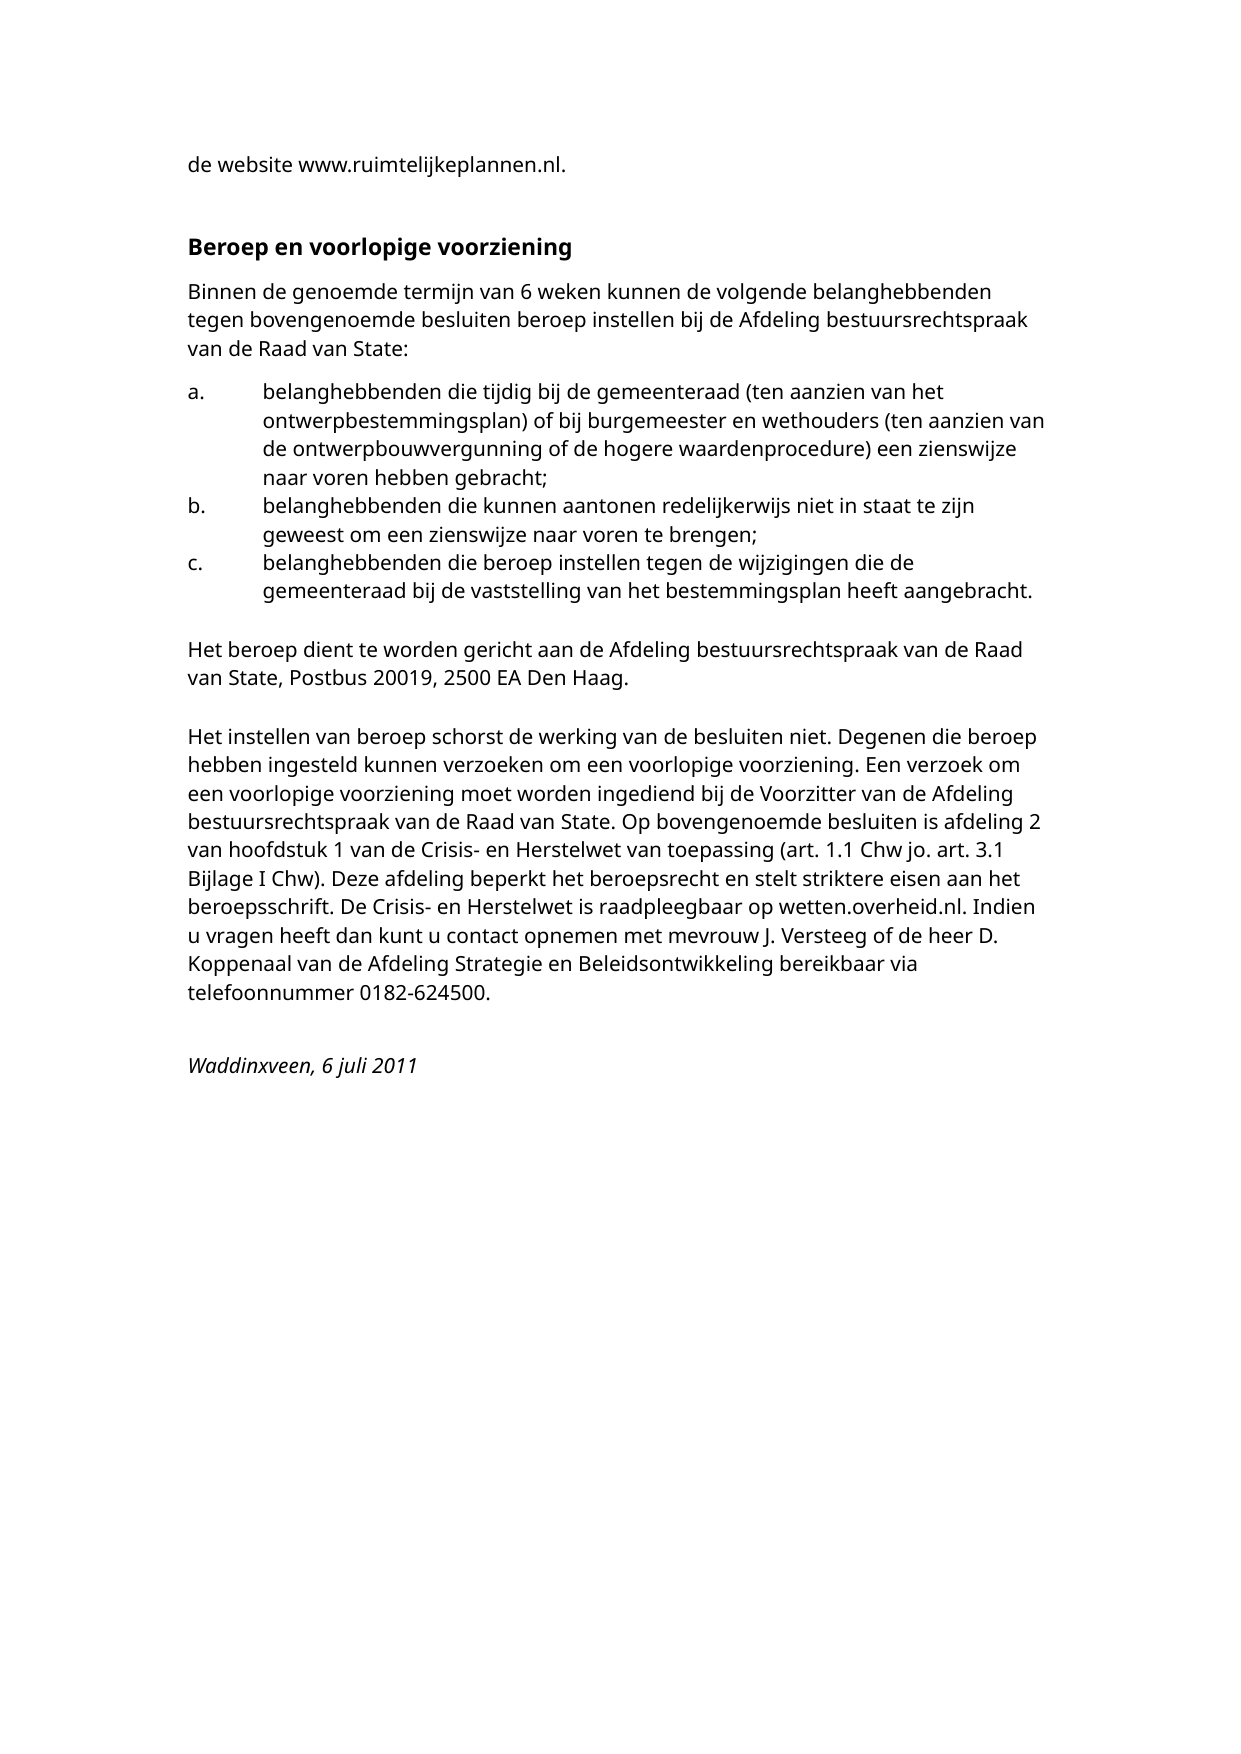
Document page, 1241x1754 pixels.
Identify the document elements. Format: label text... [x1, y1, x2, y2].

text Waddinxveen, 6 juli 2011 [187, 1051, 1053, 1080]
text Het instellen van beroep schorst de werking van de besluiten niet. Degenen die beroep hebben ingesteld kunnen verzoeken om een voorlopige voorziening. Een verzoek om een voorlopige voorziening moet worden ingediend bij de Voorzitter van de Afdeling bestuursrechtspraak van de Raad van State. Op bovengenoemde besluiten is afdeling 2 van hoofdstuk 1 van de Crisis- en Herstelwet van toepassing (art. 1.1 Chw jo. art. 3.1 Bijlage I Chw). Deze afdeling beperkt het beroepsrecht en stelt striktere eisen aan het beroepsschrift. De Crisis- en Herstelwet is raadpleegbaar op wetten.overheid.nl. Indien u vragen heeft dan kunt u contact opnemen met mevrouw J. Versteeg of de heer D. Koppenaal van de Afdeling Strategie en Beleidsontwikkeling bereikbaar via telefoonnummer 0182-624500. [187, 722, 1053, 1006]
list belanghebbenden die kunnen aantonen redelijkerwijs niet in staat te zijn geweest om een zienswijze naar voren te brengen; [187, 491, 1053, 548]
subtitle Beroep en voorlopige voorziening [187, 231, 1053, 262]
list belanghebbenden die tijdig bij de gemeenteraad (ten aanzien van het ontwerpbestemmingsplan) of bij burgemeester en wethouders (ten aanzien van de ontwerpbouwvergunning of de hogere waardenprocedure) een zienswijze naar voren hebben gebracht; [187, 377, 1053, 491]
list belanghebbenden die beroep instellen tegen de wijzigingen die de gemeenteraad bij de vaststelling van het bestemmingsplan heeft aangebracht. [187, 548, 1053, 605]
text Binnen de genoemde termijn van 6 weken kunnen de volgende belanghebbenden tegen bovengenoemde besluiten beroep instellen bij de Afdeling bestuursrechtspraak van de Raad van State: [187, 277, 1053, 362]
text de website www.ruimtelijkeplannen.nl. [187, 150, 1053, 178]
text Het beroep dient te worden gericht aan de Afdeling bestuursrechtspraak van de Raad van State, Postbus 20019, 2500 EA Den Haag. [187, 635, 1053, 692]
